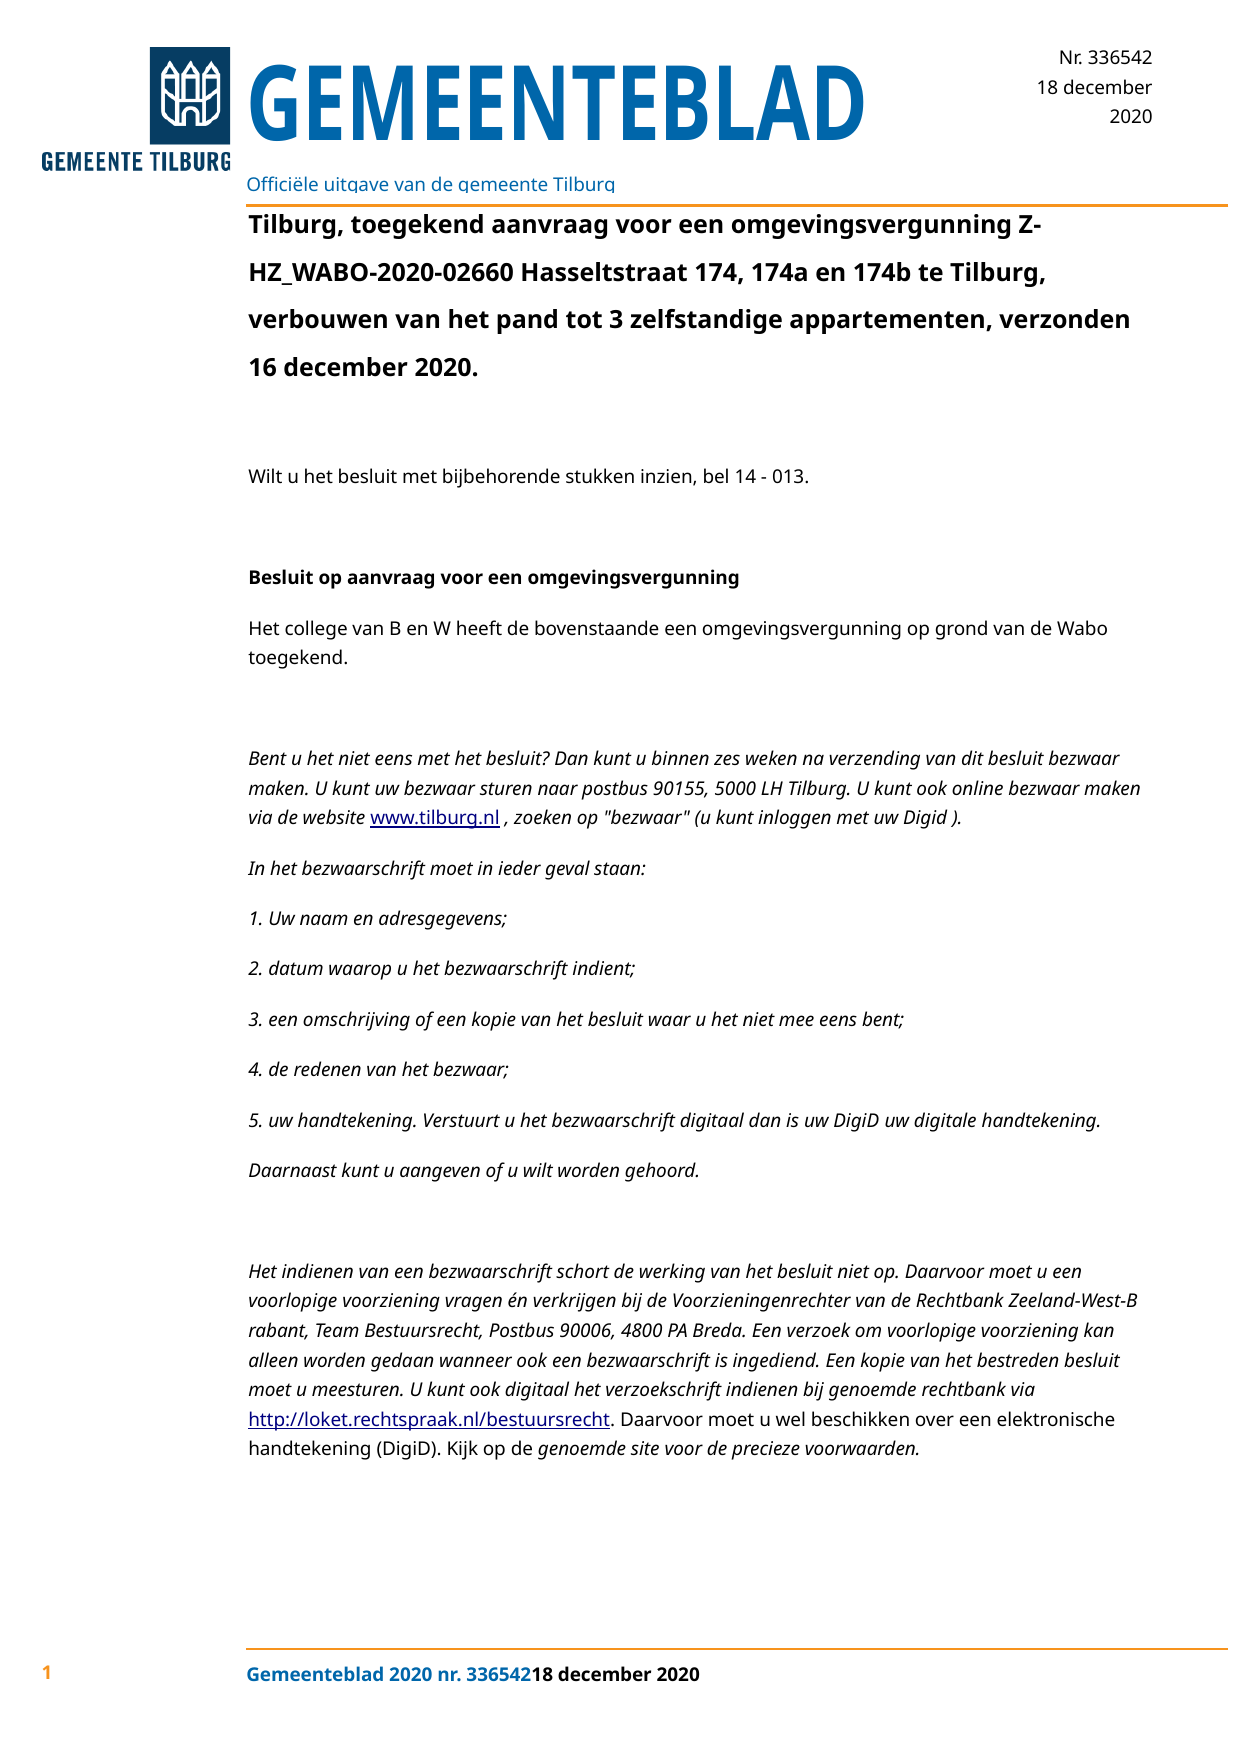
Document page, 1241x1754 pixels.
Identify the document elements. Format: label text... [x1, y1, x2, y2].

text 2. datum waarop u het bezwaarschrift indient; [248, 956, 1152, 981]
text Besluit op aanvraag voor een omgevingsvergunning [248, 564, 1152, 590]
picture [41, 47, 231, 172]
text Daarnaast kunt u aangeven of u wilt worden gehoord. [248, 1157, 1152, 1183]
text Bent u het niet eens met het besluit? Dan kunt u binnen zes weken na verzending van dit besluit bezwaar maken. U kunt uw bezwaar sturen naar postbus 90155, 5000 LH Tilburg. U kunt ook online bezwaar maken via de website www.tilburg.nl , zoeken op "bezwaar" (u kunt inloggen met uw Digid ). [248, 745, 1152, 830]
text 3. een omschrijving of een kopie van het besluit waar u het niet mee eens bent; [248, 1006, 1152, 1032]
text Wilt u het besluit met bijbehorende stukken inzien, bel 14 - 013. [248, 463, 1152, 489]
text In het bezwaarschrift moet in ieder geval staan: [248, 855, 1152, 881]
text Het indienen van een bezwaarschrift schort de werking van het besluit niet op. Daarvoor moet u een voorlopige voorziening vragen én verkrijgen bij de Voorzieningenrechter van de Rechtbank Zeeland-West-B rabant, Team Bestuursrecht, Postbus 90006, 4800 PA Breda. Een verzoek om voorlopige voorziening kan alleen worden gedaan wanneer ook een bezwaarschrift is ingediend. Een kopie van het bestreden besluit moet u meesturen. U kunt ook digitaal het verzoekschrift indienen bij genoemde rechtbank via http://loket.rechtspraak.nl/bestuursrecht. Daarvoor moet u wel beschikken over een elektronische handtekening (DigiD). Kijk op de genoemde site voor de precieze voorwaarden. [248, 1258, 1152, 1461]
text Tilburg, toegekend aanvraag voor een omgevingsvergunning Z-HZ_WABO-2020-02660 Hasseltstraat 174, 174a en 174b te Tilburg, verbouwen van het pand tot 3 zelfstandige appartementen, verzonden 16 december 2020. [248, 207, 1152, 384]
text Het college van B en W heeft de bovenstaande een omgevingsvergunning op grond van de Wabo toegekend. [248, 615, 1152, 670]
text 4. de redenen van het bezwaar; [248, 1056, 1152, 1082]
text 1. Uw naam en adresgegevens; [248, 905, 1152, 931]
text 5. uw handtekening. Verstuurt u het bezwaarschrift digitaal dan is uw DigiD uw digitale handtekening. [248, 1107, 1152, 1133]
